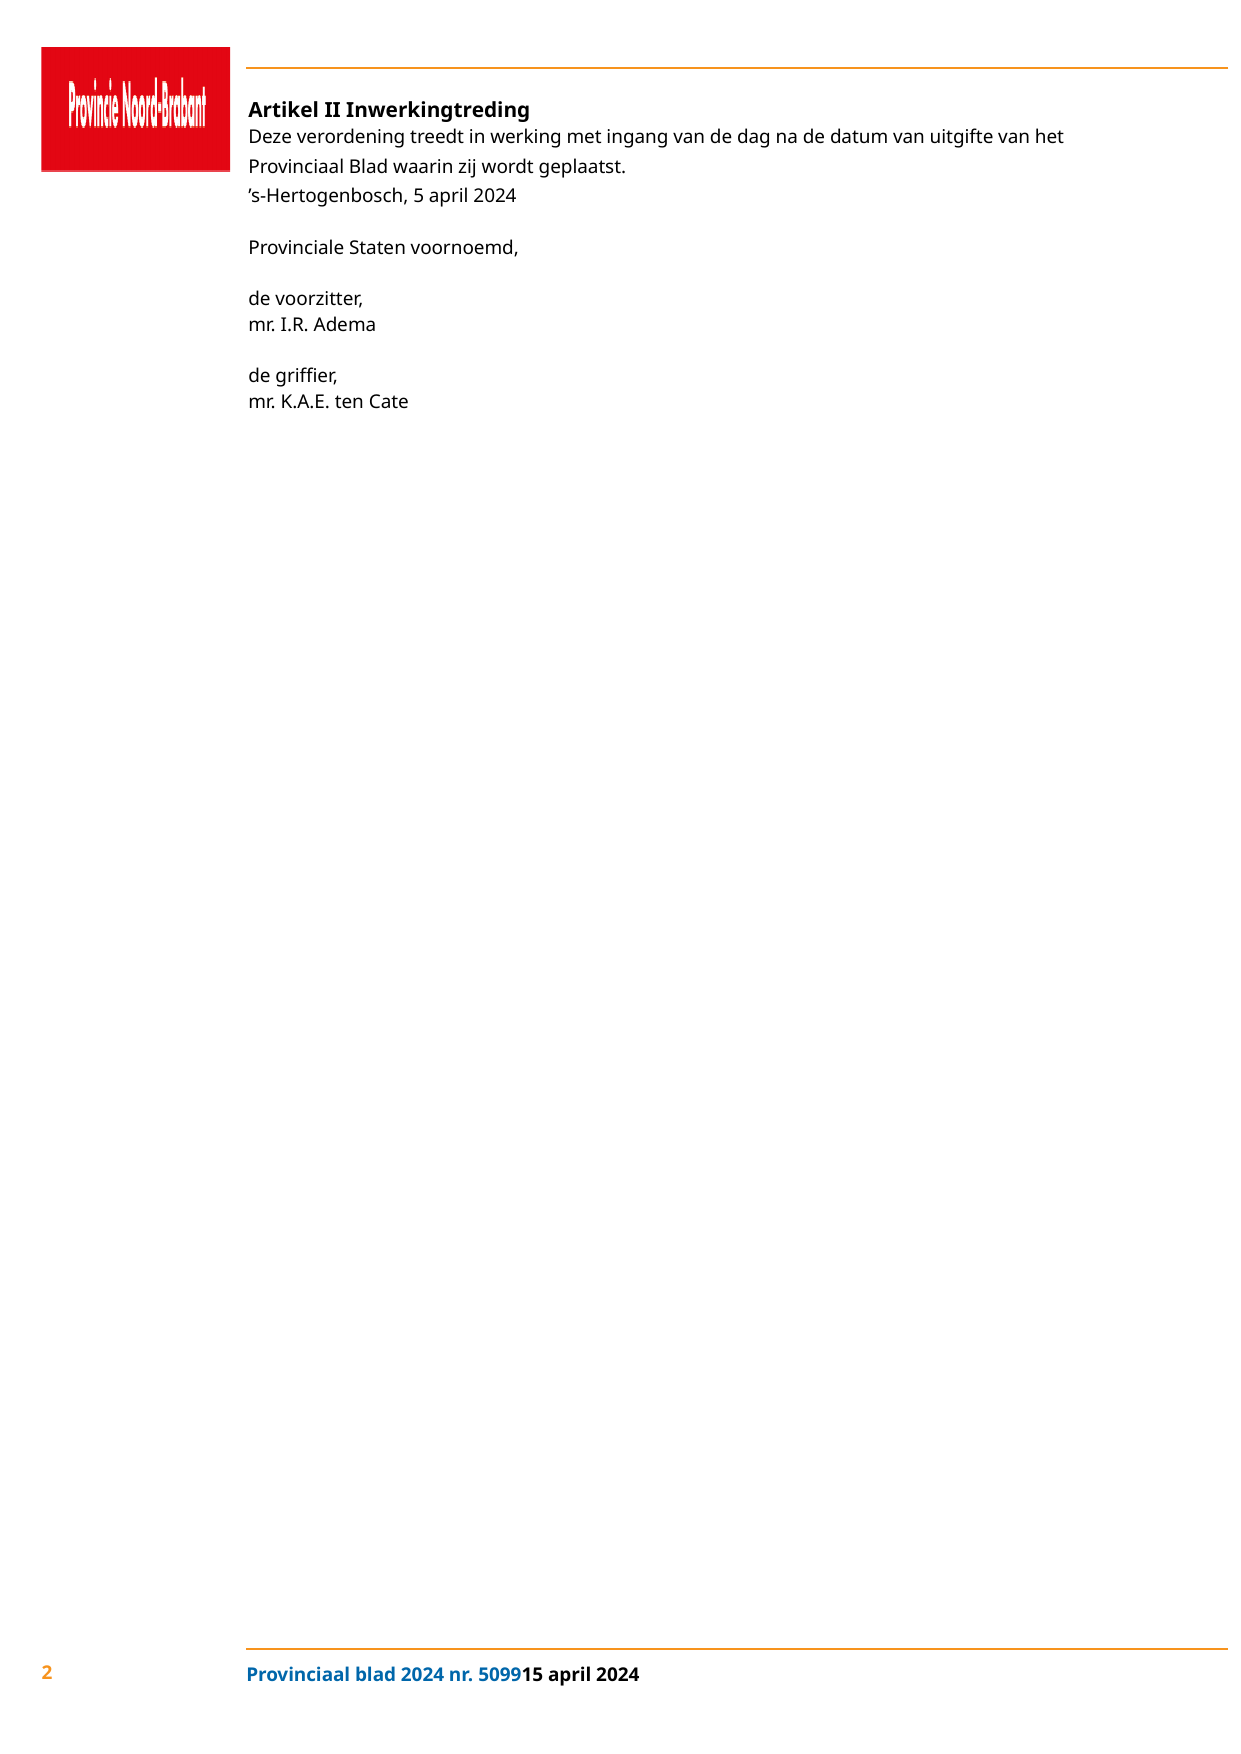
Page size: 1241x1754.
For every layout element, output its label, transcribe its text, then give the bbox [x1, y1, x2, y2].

text Artikel II Inwerkingtreding [248, 95, 1152, 123]
text de voorzitter, [248, 285, 1152, 311]
text de griffier, [248, 362, 1152, 388]
text mr. I.R. Adema [248, 311, 1152, 337]
text Provinciale Staten voornoemd, [248, 234, 1152, 259]
text ’s-Hertogenbosch, 5 april 2024 [248, 182, 1152, 208]
picture [41, 47, 231, 172]
text mr. K.A.E. ten Cate [248, 388, 1152, 414]
text Deze verordening treedt in werking met ingang van de dag na de datum van uitgifte van het Provinciaal Blad waarin zij wordt geplaatst. [248, 123, 1152, 178]
